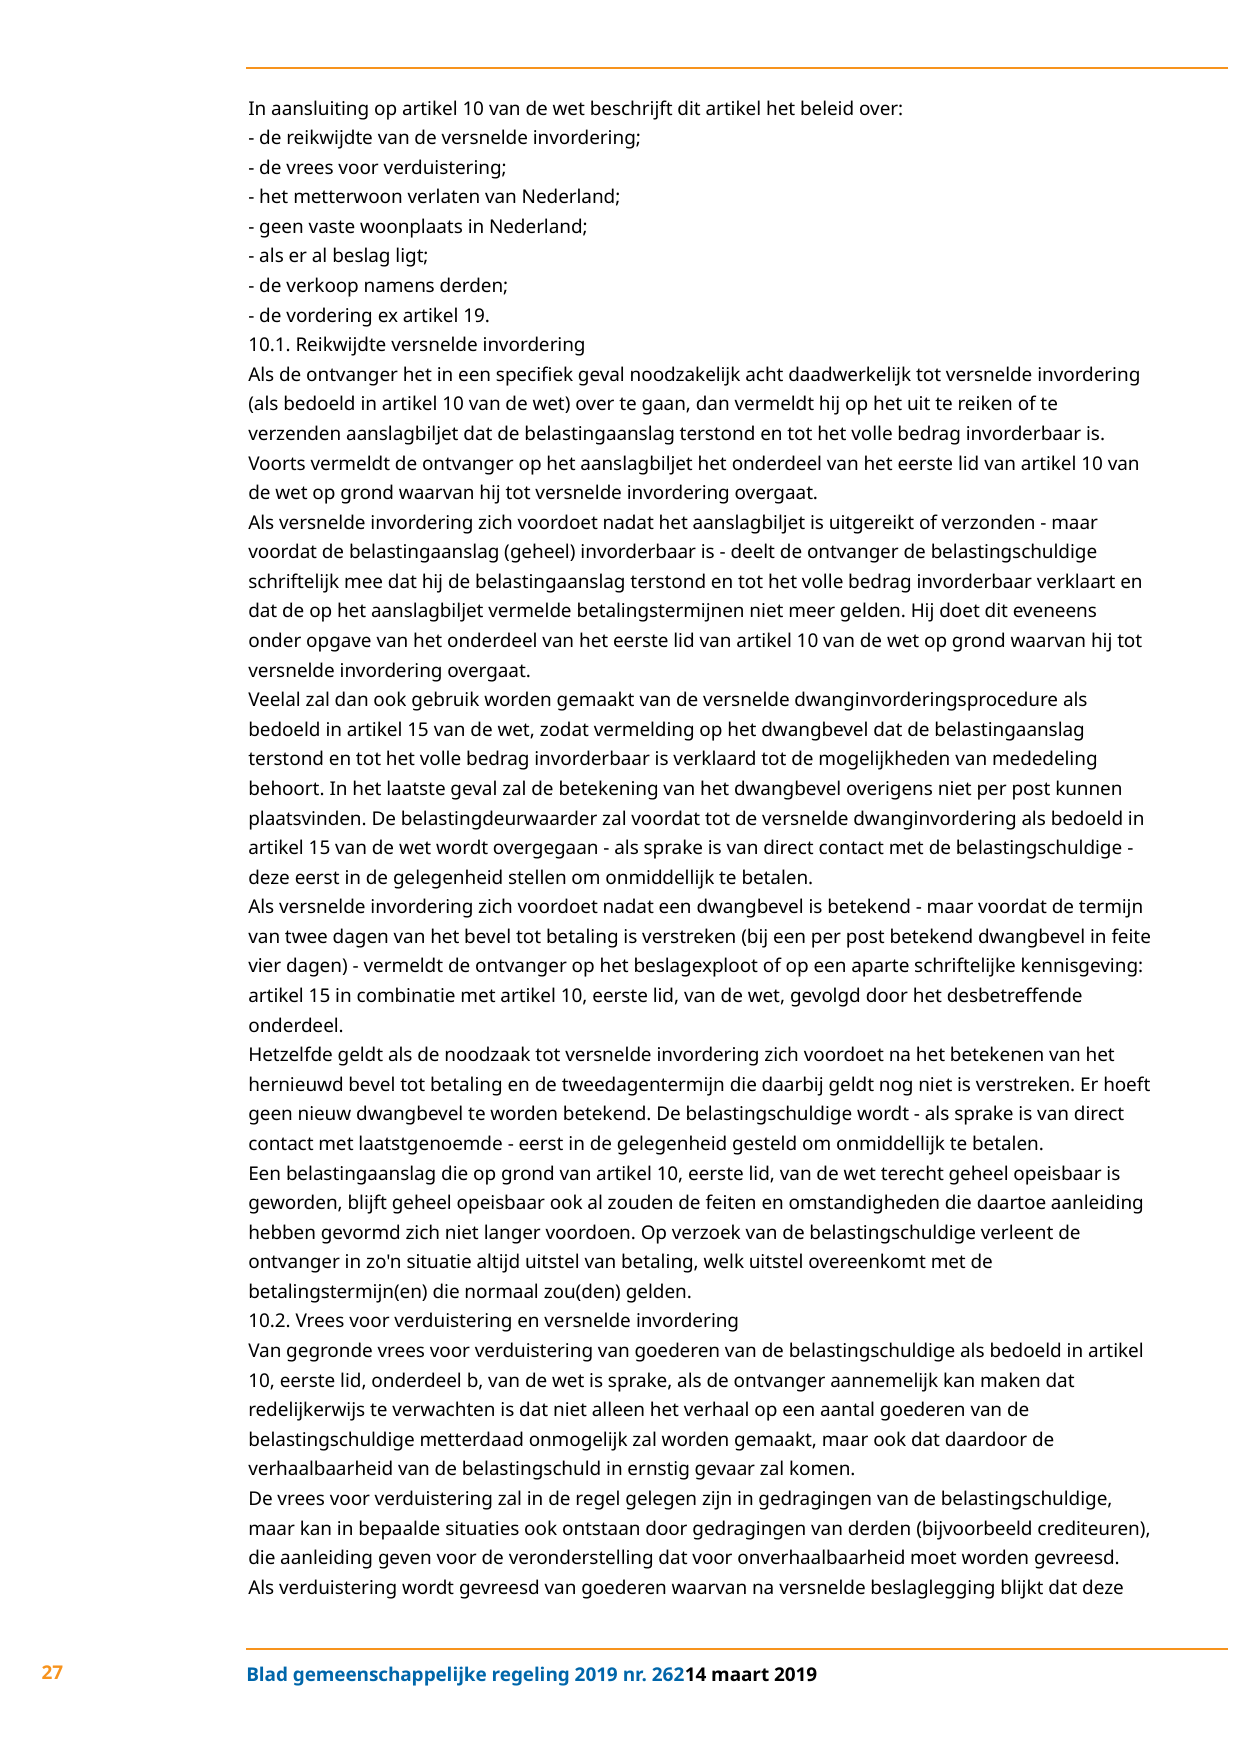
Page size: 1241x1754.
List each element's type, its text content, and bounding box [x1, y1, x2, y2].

text Als de ontvanger het in een specifiek geval noodzakelijk acht daadwerkelijk tot versnelde invordering (als bedoeld in artikel 10 van de wet) over te gaan, dan vermeldt hij op het uit te reiken of te verzenden aanslagbiljet dat de belastingaanslag terstond en tot het volle bedrag invorderbaar is. Voorts vermeldt de ontvanger op het aanslagbiljet het onderdeel van het eerste lid van artikel 10 van de wet op grond waarvan hij tot versnelde invordering overgaat. [248, 361, 1152, 505]
text Als versnelde invordering zich voordoet nadat een dwangbevel is betekend - maar voordat de termijn van twee dagen van het bevel tot betaling is verstreken (bij een per post betekend dwangbevel in feite vier dagen) - vermeldt de ontvanger op het beslagexploot of op een aparte schriftelijke kennisgeving: artikel 15 in combinatie met artikel 10, eerste lid, van de wet, gevolgd door het desbetreffende onderdeel. [248, 893, 1152, 1038]
text In aansluiting op artikel 10 van de wet beschrijft dit artikel het beleid over: [248, 95, 1152, 121]
text - als er al beslag ligt; [248, 243, 1152, 268]
text Hetzelfde geldt als de noodzaak tot versnelde invordering zich voordoet na het betekenen van het hernieuwd bevel tot betaling en de tweedagentermijn die daarbij geldt nog niet is verstreken. Er hoeft geen nieuw dwangbevel te worden betekend. De belastingschuldige wordt - als sprake is van direct contact met laatstgenoemde - eerst in de gelegenheid gesteld om onmiddellijk te betalen. [248, 1041, 1152, 1156]
picture [41, 47, 231, 172]
text Als versnelde invordering zich voordoet nadat het aanslagbiljet is uitgereikt of verzonden - maar voordat de belastingaanslag (geheel) invorderbaar is - deelt de ontvanger de belastingschuldige schriftelijk mee dat hij de belastingaanslag terstond en tot het volle bedrag invorderbaar verklaart en dat de op het aanslagbiljet vermelde betalingstermijnen niet meer gelden. Hij doet dit eveneens onder opgave van het onderdeel van het eerste lid van artikel 10 van de wet op grond waarvan hij tot versnelde invordering overgaat. [248, 509, 1152, 683]
text De vrees voor verduistering zal in de regel gelegen zijn in gedragingen van de belastingschuldige, maar kan in bepaalde situaties ook ontstaan door gedragingen van derden (bijvoorbeeld crediteuren), die aanleiding geven voor de veronderstelling dat voor onverhaalbaarheid moet worden gevreesd. [248, 1485, 1152, 1570]
text - de vordering ex artikel 19. [248, 302, 1152, 328]
text 10.1. Reikwijdte versnelde invordering [248, 331, 1152, 357]
text - de vrees voor verduistering; [248, 154, 1152, 180]
text Veelal zal dan ook gebruik worden gemaakt van de versnelde dwanginvorderingsprocedure als bedoeld in artikel 15 van de wet, zodat vermelding op het dwangbevel dat de belastingaanslag terstond en tot het volle bedrag invorderbaar is verklaard tot de mogelijkheden van mededeling behoort. In het laatste geval zal de betekening van het dwangbevel overigens niet per post kunnen plaatsvinden. De belastingdeurwaarder zal voordat tot de versnelde dwanginvordering als bedoeld in artikel 15 van de wet wordt overgegaan - als sprake is van direct contact met de belastingschuldige - deze eerst in de gelegenheid stellen om onmiddellijk te betalen. [248, 686, 1152, 890]
text - de reikwijdte van de versnelde invordering; [248, 124, 1152, 150]
text - geen vaste woonplaats in Nederland; [248, 213, 1152, 239]
text - het metterwoon verlaten van Nederland; [248, 183, 1152, 209]
text Van gegronde vrees voor verduistering van goederen van de belastingschuldige als bedoeld in artikel 10, eerste lid, onderdeel b, van de wet is sprake, als de ontvanger aannemelijk kan maken dat redelijkerwijs te verwachten is dat niet alleen het verhaal op een aantal goederen van de belastingschuldige metterdaad onmogelijk zal worden gemaakt, maar ook dat daardoor de verhaalbaarheid van de belastingschuld in ernstig gevaar zal komen. [248, 1337, 1152, 1481]
text Een belastingaanslag die op grond van artikel 10, eerste lid, van de wet terecht geheel opeisbaar is geworden, blijft geheel opeisbaar ook al zouden de feiten en omstandigheden die daartoe aanleiding hebben gevormd zich niet langer voordoen. Op verzoek van de belastingschuldige verleent de ontvanger in zo'n situatie altijd uitstel van betaling, welk uitstel overeenkomt met de betalingstermijn(en) die normaal zou(den) gelden. [248, 1160, 1152, 1304]
text - de verkoop namens derden; [248, 272, 1152, 298]
text 10.2. Vrees voor verduistering en versnelde invordering [248, 1308, 1152, 1333]
text Als verduistering wordt gevreesd van goederen waarvan na versnelde beslaglegging blijkt dat deze [248, 1574, 1152, 1600]
